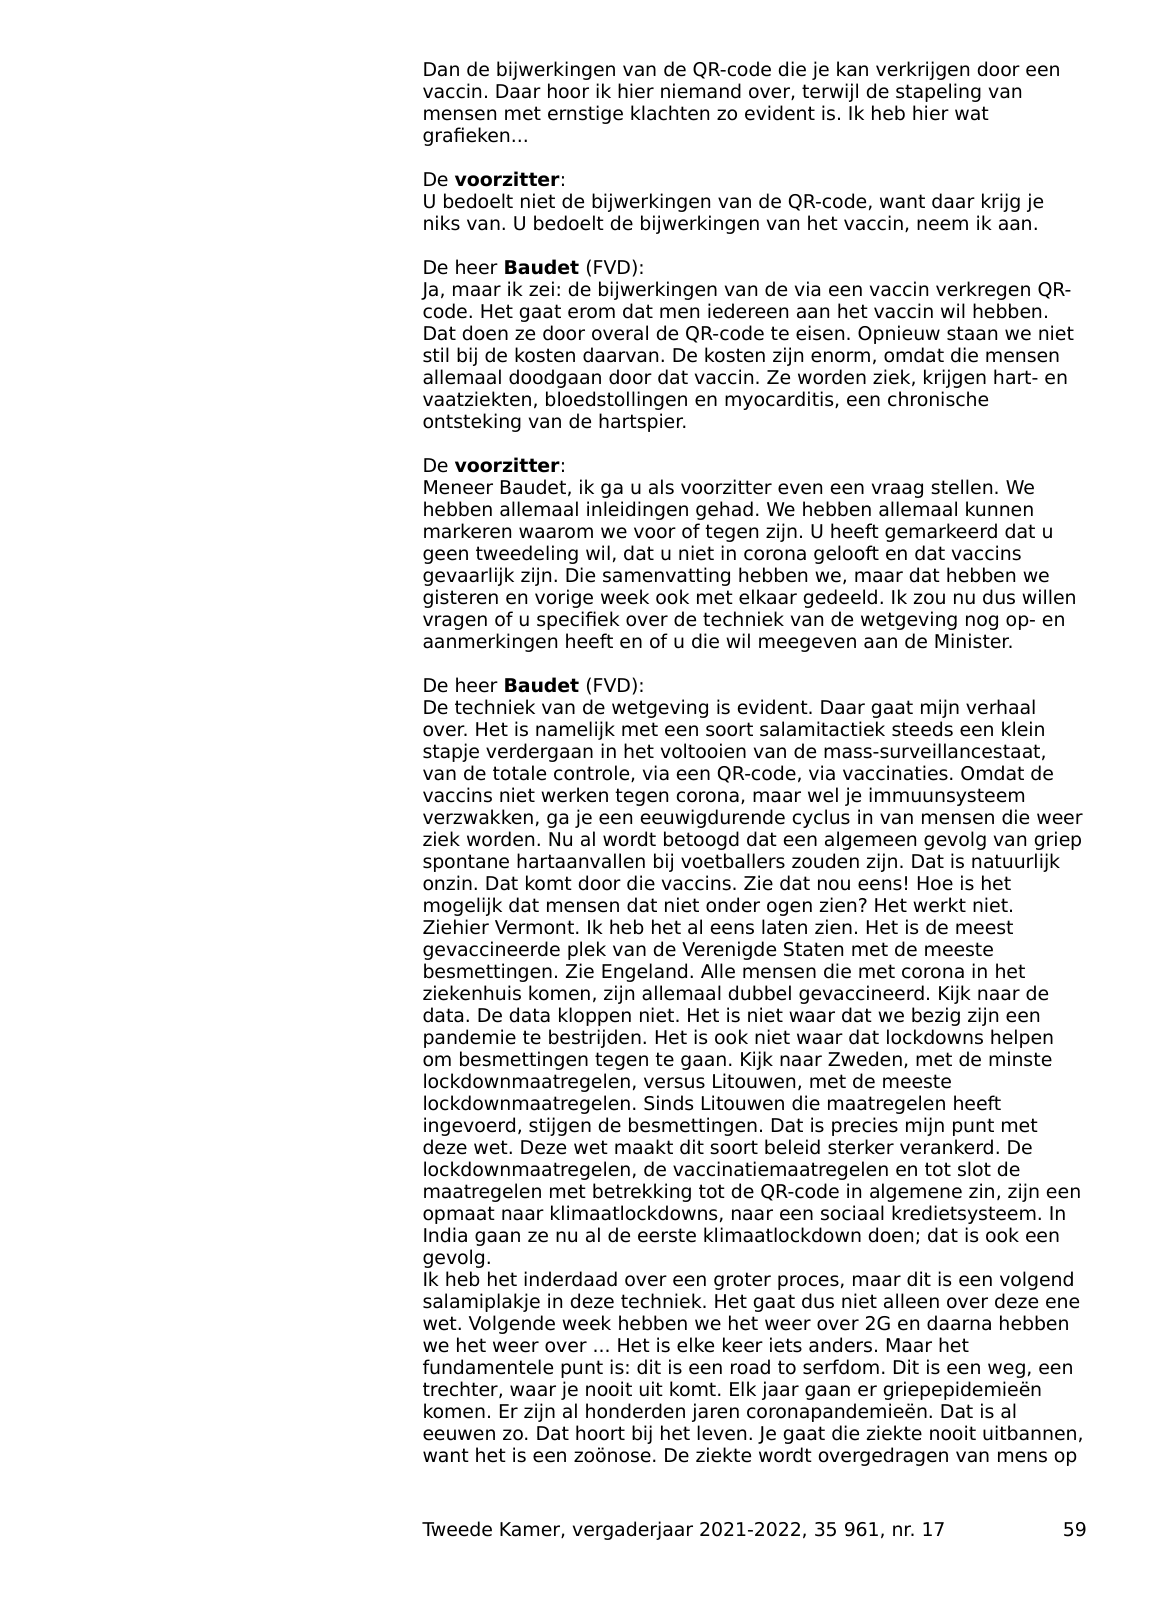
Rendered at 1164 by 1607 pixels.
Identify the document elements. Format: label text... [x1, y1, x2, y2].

text Dan de bijwerkingen van de QR-code die je kan verkrijgen door een vaccin. Daar hoor ik hier niemand over, terwijl de stapeling van mensen met ernstige klachten zo evident is. Ik heb hier wat grafieken... [422, 59, 1087, 147]
text De techniek van de wetgeving is evident. Daar gaat mijn verhaal over. Het is namelijk met een soort salamitactiek steeds een klein stapje verdergaan in het voltooien van de mass-surveillancestaat, van de totale controle, via een QR-code, via vaccinaties. Omdat de vaccins niet werken tegen corona, maar wel je immuunsysteem verzwakken, ga je een eeuwigdurende cyclus in van mensen die weer ziek worden. Nu al wordt betoogd dat een algemeen gevolg van griep spontane hartaanvallen bij voetballers zouden zijn. Dat is natuurlijk onzin. Dat komt door die vaccins. Zie dat nou eens! Hoe is het mogelijk dat mensen dat niet onder ogen zien? Het werkt niet. [422, 697, 1087, 917]
text De voorzitter: [422, 455, 1087, 477]
text Ja, maar ik zei: de bijwerkingen van de via een vaccin verkregen QR-code. Het gaat erom dat men iedereen aan het vaccin wil hebben. Dat doen ze door overal de QR-code te eisen. Opnieuw staan we niet stil bij de kosten daarvan. De kosten zijn enorm, omdat die mensen allemaal doodgaan door dat vaccin. Ze worden ziek, krijgen hart- en vaatziekten, bloedstollingen en myocarditis, een chronische ontsteking van de hartspier. [422, 279, 1087, 433]
text Meneer Baudet, ik ga u als voorzitter even een vraag stellen. We hebben allemaal inleidingen gehad. We hebben allemaal kunnen markeren waarom we voor of tegen zijn. U heeft gemarkeerd dat u geen tweedeling wil, dat u niet in corona gelooft en dat vaccins gevaarlijk zijn. Die samenvatting hebben we, maar dat hebben we gisteren en vorige week ook met elkaar gedeeld. Ik zou nu dus willen vragen of u specifiek over de techniek van de wetgeving nog op- en aanmerkingen heeft en of u die wil meegeven aan de Minister. [422, 477, 1087, 653]
text De heer Baudet (FVD): [422, 257, 1087, 279]
text De voorzitter: [422, 169, 1087, 191]
text Ik heb het inderdaad over een groter proces, maar dit is een volgend salamiplakje in deze techniek. Het gaat dus niet alleen over deze ene wet. Volgende week hebben we het weer over 2G en daarna hebben we het weer over ... Het is elke keer iets anders. Maar het fundamentele punt is: dit is een road to serfdom. Dit is een weg, een trechter, waar je nooit uit komt. Elk jaar gaan er griepepidemieën komen. Er zijn al honderden jaren coronapandemieën. Dat is al eeuwen zo. Dat hoort bij het leven. Je gaat die ziekte nooit uitbannen, want het is een zoönose. De ziekte wordt overgedragen van mens op [422, 1269, 1087, 1467]
text Ziehier Vermont. Ik heb het al eens laten zien. Het is de meest gevaccineerde plek van de Verenigde Staten met de meeste besmettingen. Zie Engeland. Alle mensen die met corona in het ziekenhuis komen, zijn allemaal dubbel gevaccineerd. Kijk naar de data. De data kloppen niet. Het is niet waar dat we bezig zijn een pandemie te bestrijden. Het is ook niet waar dat lockdowns helpen om besmettingen tegen te gaan. Kijk naar Zweden, met de minste lockdownmaatregelen, versus Litouwen, met de meeste lockdownmaatregelen. Sinds Litouwen die maatregelen heeft ingevoerd, stijgen de besmettingen. Dat is precies mijn punt met deze wet. Deze wet maakt dit soort beleid sterker verankerd. De lockdownmaatregelen, de vaccinatiemaatregelen en tot slot de maatregelen met betrekking tot de QR-code in algemene zin, zijn een opmaat naar klimaatlockdowns, naar een sociaal kredietsysteem. In India gaan ze nu al de eerste klimaatlockdown doen; dat is ook een gevolg. [422, 917, 1087, 1269]
text De heer Baudet (FVD): [422, 675, 1087, 697]
text U bedoelt niet de bijwerkingen van de QR-code, want daar krijg je niks van. U bedoelt de bijwerkingen van het vaccin, neem ik aan. [422, 191, 1087, 235]
